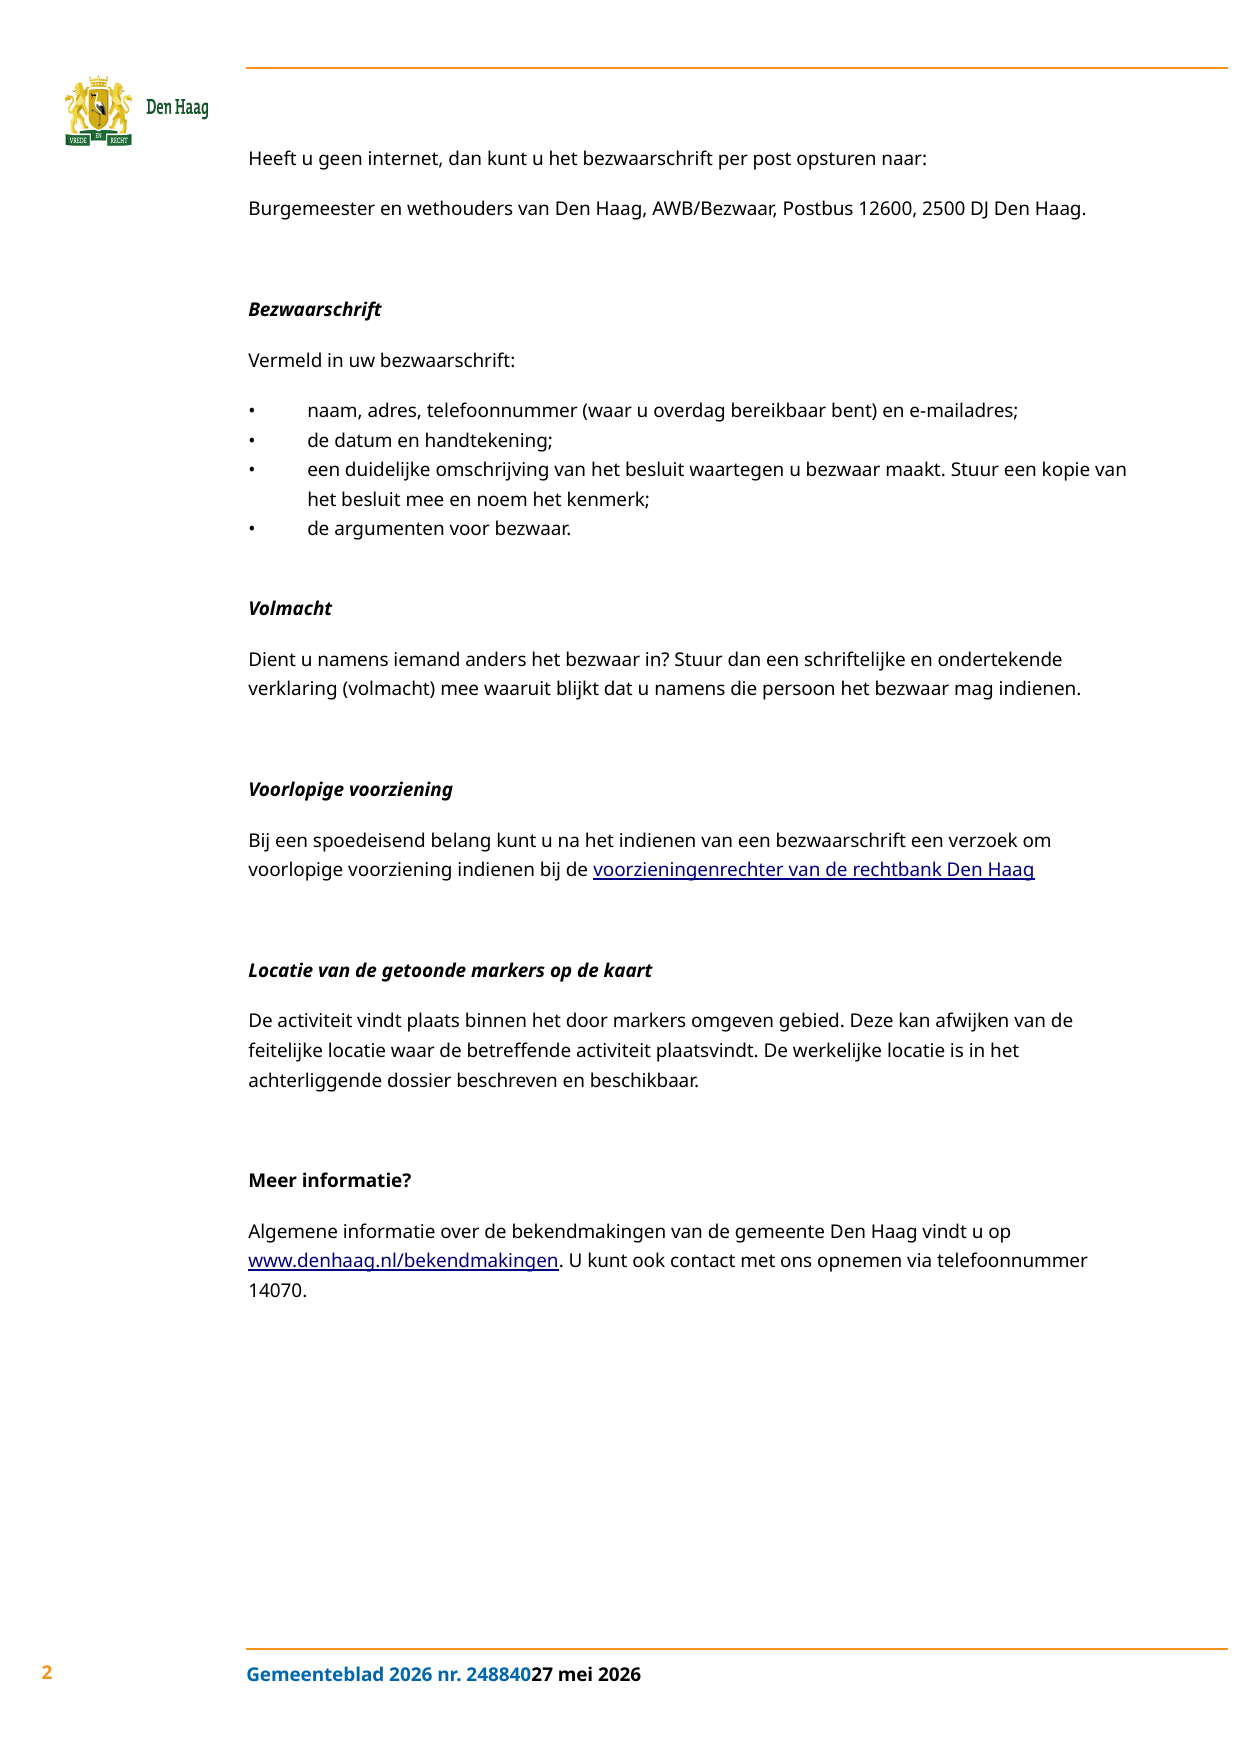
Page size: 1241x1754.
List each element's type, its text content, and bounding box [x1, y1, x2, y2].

text Volmacht [248, 596, 1152, 621]
text Algemene informatie over de bekendmakingen van de gemeente Den Haag vindt u op www.denhaag.nl/bekendmakingen. U kunt ook contact met ons opnemen via telefoonnummer 14070. [248, 1218, 1152, 1303]
list de datum en handtekening; [248, 427, 1152, 453]
text De activiteit vindt plaats binnen het door markers omgeven gebied. Deze kan afwijken van de feitelijke locatie waar de betreffende activiteit plaatsvindt. De werkelijke locatie is in het achterliggende dossier beschreven en beschikbaar. [248, 1008, 1152, 1093]
text Vermeld in uw bezwaarschrift: [248, 347, 1152, 373]
text Meer informatie? [248, 1168, 1152, 1193]
list de argumenten voor bezwaar. [248, 516, 1152, 541]
text Burgemeester en wethouders van Den Haag, AWB/Bezwaar, Postbus 12600, 2500 DJ Den Haag. [248, 196, 1152, 221]
text Bij een spoedeisend belang kunt u na het indienen van een bezwaarschrift een verzoek om voorlopige voorziening indienen bij de voorzieningenrechter van de rechtbank Den Haag [248, 827, 1152, 882]
picture [41, 47, 231, 172]
list naam, adres, telefoonnummer (waar u overdag bereikbaar bent) en e-mailadres; [248, 397, 1152, 423]
text Bezwaarschrift [248, 296, 1152, 322]
text Dient u namens iemand anders het bezwaar in? Stuur dan een schriftelijke en ondertekende verklaring (volmacht) mee waaruit blijkt dat u namens die persoon het bezwaar mag indienen. [248, 646, 1152, 701]
text Heeft u geen internet, dan kunt u het bezwaarschrift per post opsturen naar: [248, 145, 1152, 171]
list een duidelijke omschrijving van het besluit waartegen u bezwaar maakt. Stuur een kopie van het besluit mee en noem het kenmerk; [248, 456, 1152, 512]
text Locatie van de getoonde markers op de kaart [248, 957, 1152, 983]
text Voorlopige voorziening [248, 776, 1152, 802]
